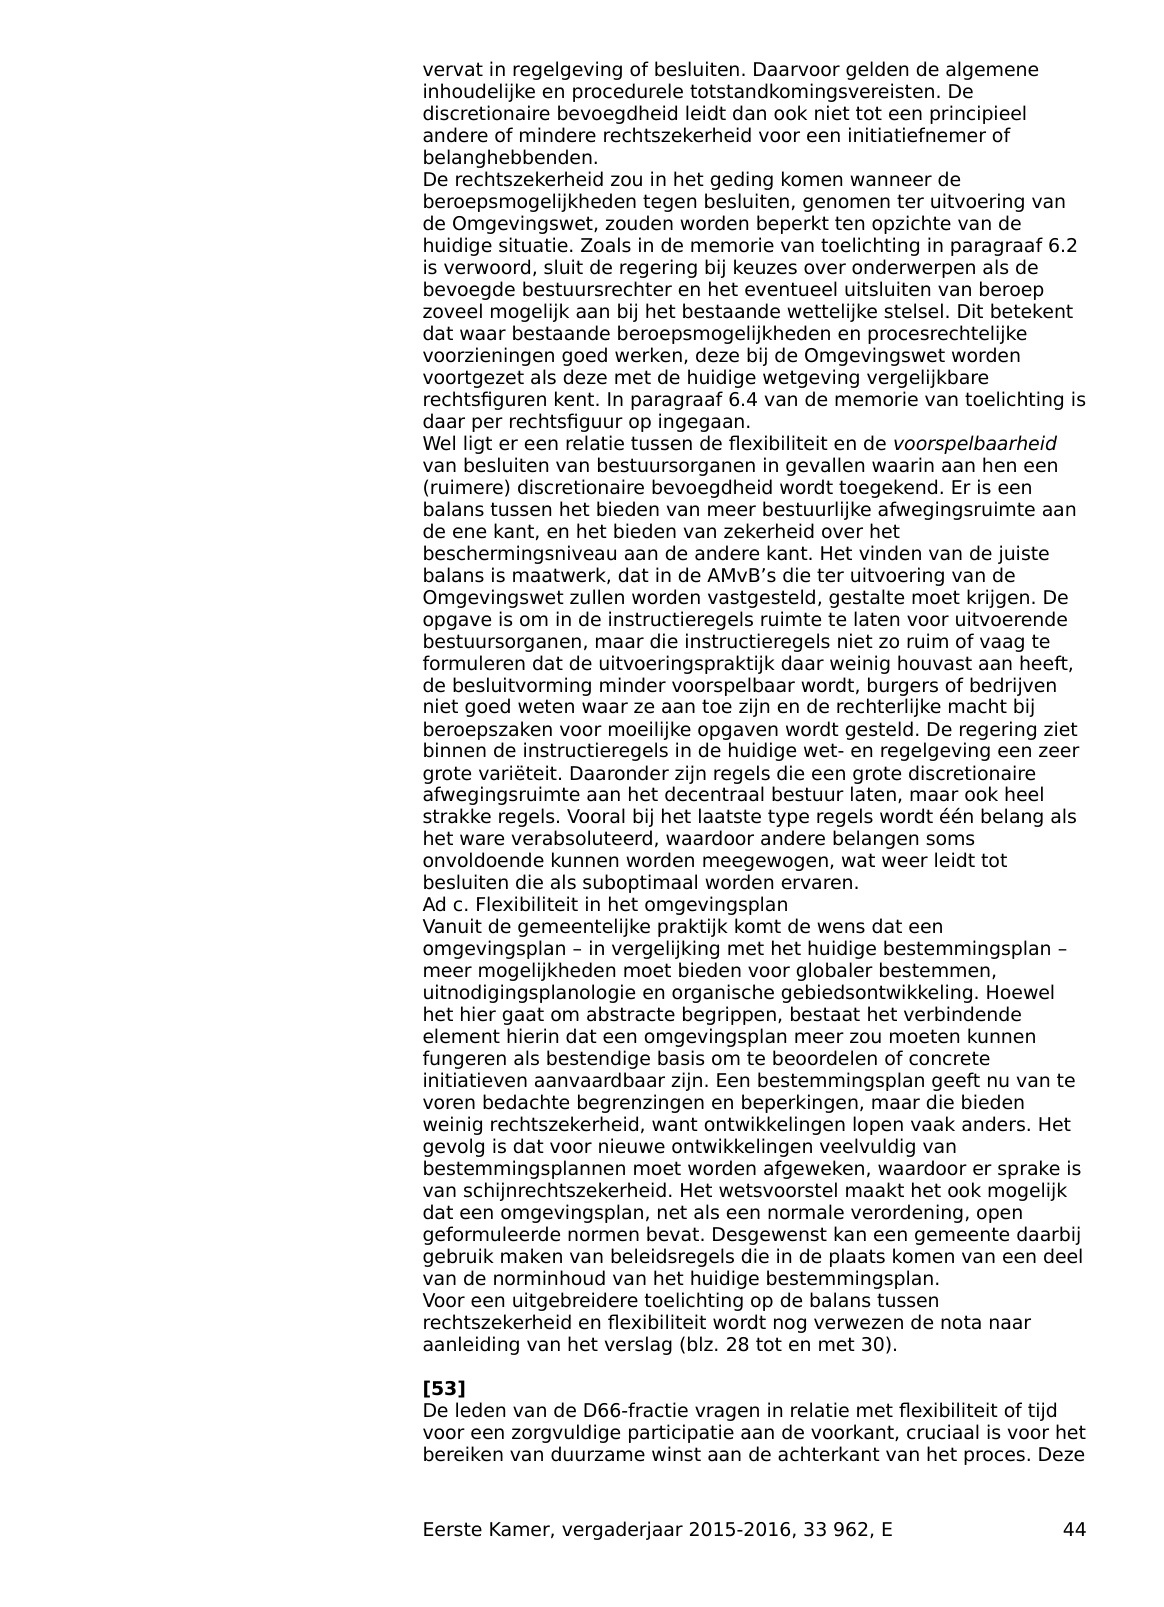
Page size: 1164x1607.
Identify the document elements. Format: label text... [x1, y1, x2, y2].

text Vanuit de gemeentelijke praktijk komt de wens dat een omgevingsplan – in vergelijking met het huidige bestemmingsplan – meer mogelijkheden moet bieden voor globaler bestemmen, uitnodigingsplanologie en organische gebiedsontwikkeling. Hoewel het hier gaat om abstracte begrippen, bestaat het verbindende element hierin dat een omgevingsplan meer zou moeten kunnen fungeren als bestendige basis om te beoordelen of concrete initiatieven aanvaardbaar zijn. Een bestemmingsplan geeft nu van te voren bedachte begrenzingen en beperkingen, maar die bieden weinig rechtszekerheid, want ontwikkelingen lopen vaak anders. Het gevolg is dat voor nieuwe ontwikkelingen veelvuldig van bestemmingsplannen moet worden afgeweken, waardoor er sprake is van schijnrechtszekerheid. Het wetsvoorstel maakt het ook mogelijk dat een omgevingsplan, net als een normale verordening, open geformuleerde normen bevat. Desgewenst kan een gemeente daarbij gebruik maken van beleidsregels die in de plaats komen van een deel van de norminhoud van het huidige bestemmingsplan. [422, 916, 1087, 1290]
text Ad c. Flexibiliteit in het omgevingsplan [422, 894, 1087, 916]
text [53] [422, 1378, 1087, 1400]
text De leden van de D66-fractie vragen in relatie met flexibiliteit of tijd voor een zorgvuldige participatie aan de voorkant, cruciaal is voor het bereiken van duurzame winst aan de achterkant van het proces. Deze [422, 1400, 1087, 1466]
text Voor een uitgebreidere toelichting op de balans tussen rechtszekerheid en flexibiliteit wordt nog verwezen de nota naar aanleiding van het verslag (blz. 28 tot en met 30). [422, 1290, 1087, 1356]
text Wel ligt er een relatie tussen de flexibiliteit en de voorspelbaarheid van besluiten van bestuursorganen in gevallen waarin aan hen een (ruimere) discretionaire bevoegdheid wordt toegekend. Er is een balans tussen het bieden van meer bestuurlijke afwegingsruimte aan de ene kant, en het bieden van zekerheid over het beschermingsniveau aan de andere kant. Het vinden van de juiste balans is maatwerk, dat in de AMvB’s die ter uitvoering van de Omgevingswet zullen worden vastgesteld, gestalte moet krijgen. De opgave is om in de instructieregels ruimte te laten voor uitvoerende bestuursorganen, maar die instructieregels niet zo ruim of vaag te formuleren dat de uitvoeringspraktijk daar weinig houvast aan heeft, de besluitvorming minder voorspelbaar wordt, burgers of bedrijven niet goed weten waar ze aan toe zijn en de rechterlijke macht bij beroepszaken voor moeilijke opgaven wordt gesteld. De regering ziet binnen de instructieregels in de huidige wet- en regelgeving een zeer grote variëteit. Daaronder zijn regels die een grote discretionaire afwegingsruimte aan het decentraal bestuur laten, maar ook heel strakke regels. Vooral bij het laatste type regels wordt één belang als het ware verabsoluteerd, waardoor andere belangen soms onvoldoende kunnen worden meegewogen, wat weer leidt tot besluiten die als suboptimaal worden ervaren. [422, 433, 1087, 894]
text De rechtszekerheid zou in het geding komen wanneer de beroepsmogelijkheden tegen besluiten, genomen ter uitvoering van de Omgevingswet, zouden worden beperkt ten opzichte van de huidige situatie. Zoals in de memorie van toelichting in paragraaf 6.2 is verwoord, sluit de regering bij keuzes over onderwerpen als de bevoegde bestuursrechter en het eventueel uitsluiten van beroep zoveel mogelijk aan bij het bestaande wettelijke stelsel. Dit betekent dat waar bestaande beroepsmogelijkheden en procesrechtelijke voorzieningen goed werken, deze bij de Omgevingswet worden voortgezet als deze met de huidige wetgeving vergelijkbare rechtsfiguren kent. In paragraaf 6.4 van de memorie van toelichting is daar per rechtsfiguur op ingegaan. [422, 169, 1087, 433]
text vervat in regelgeving of besluiten. Daarvoor gelden de algemene inhoudelijke en procedurele totstandkomingsvereisten. De discretionaire bevoegdheid leidt dan ook niet tot een principieel andere of mindere rechtszekerheid voor een initiatiefnemer of belanghebbenden. [422, 59, 1087, 169]
